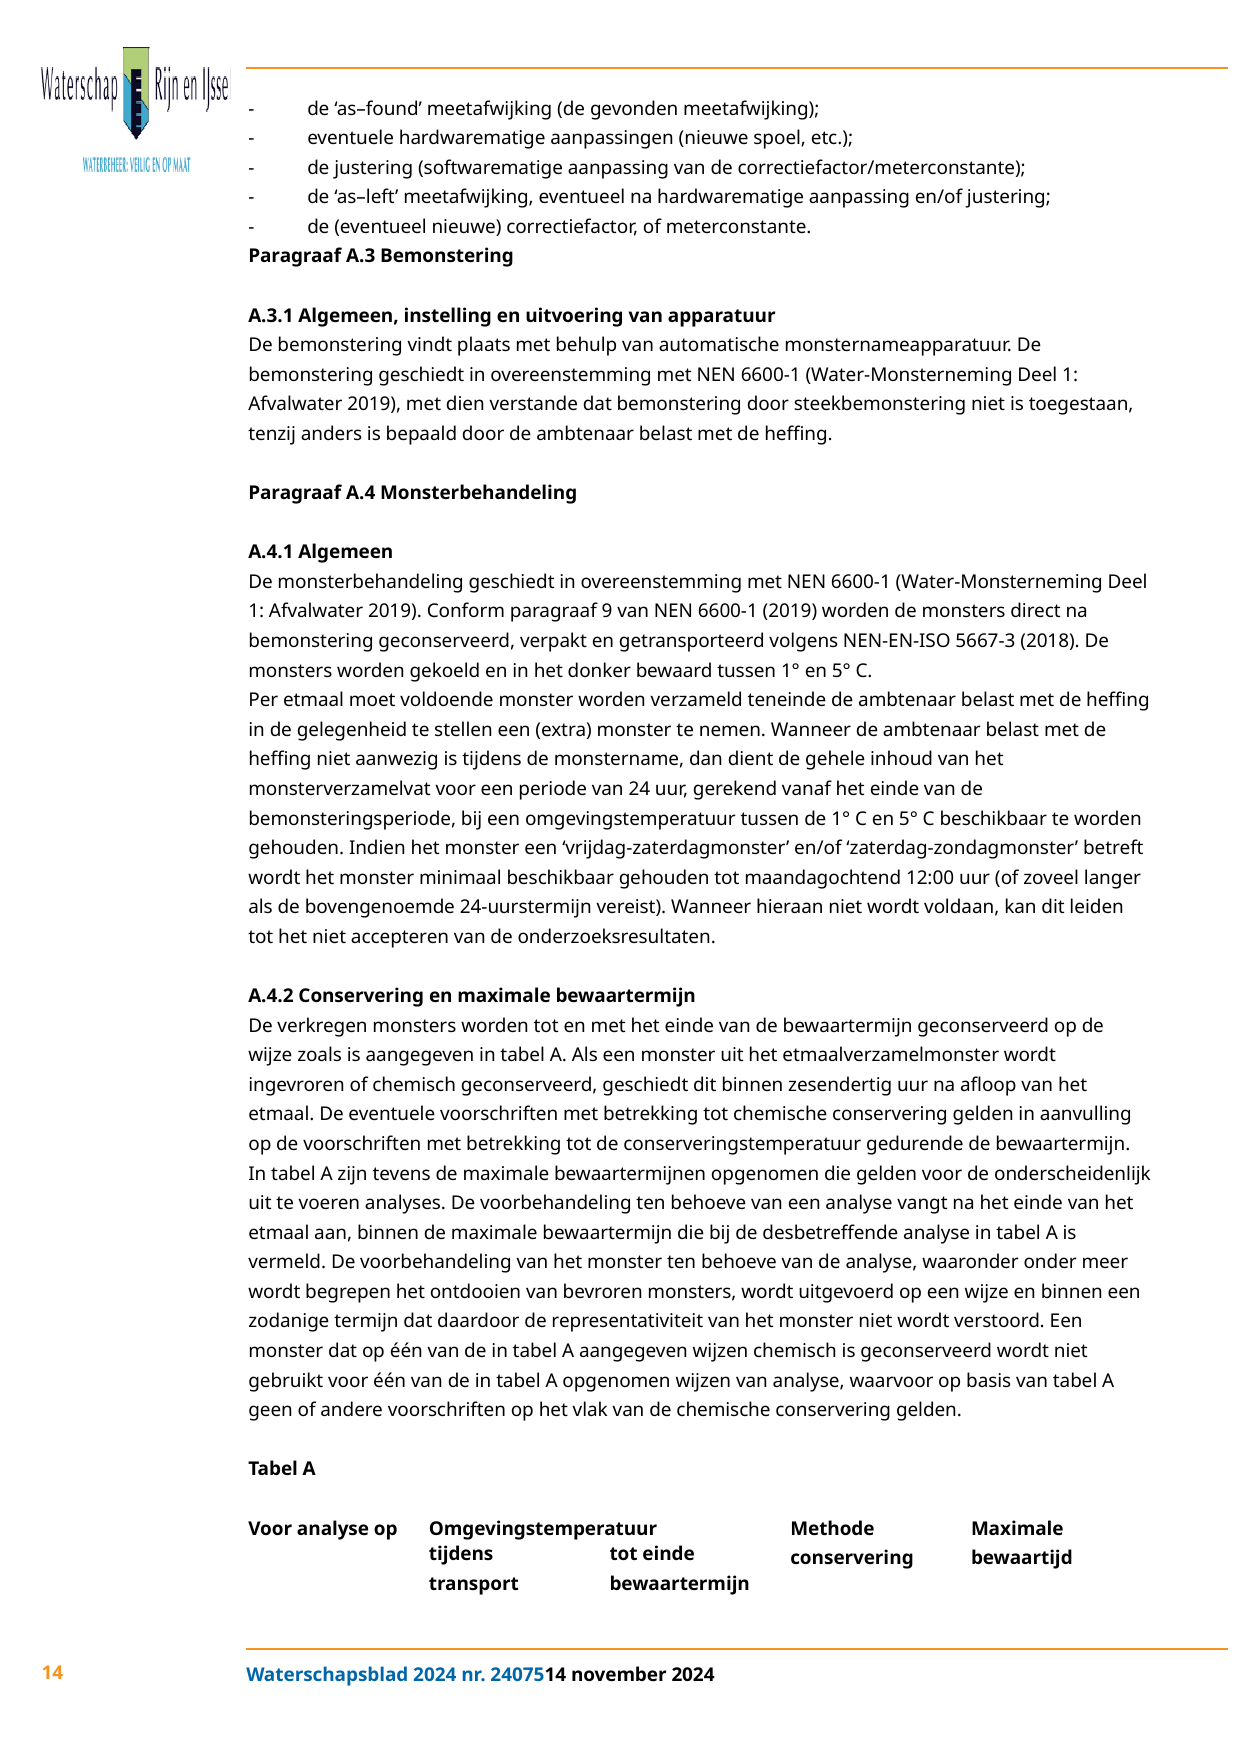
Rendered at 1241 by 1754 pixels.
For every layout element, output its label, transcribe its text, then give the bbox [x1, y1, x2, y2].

table_header Omgevingstemperatuur [429, 1515, 790, 1541]
list de (eventueel nieuwe) correctiefactor, of meterconstante. [248, 213, 1152, 239]
text De monsterbehandeling geschiedt in overeenstemming met NEN 6600-1 (Water-Monsterneming Deel 1: Afvalwater 2019). Conform paragraaf 9 van NEN 6600-1 (2019) worden de monsters direct na bemonstering geconserveerd, verpakt en getransporteerd volgens NEN-EN-ISO 5667-3 (2018). De monsters worden gekoeld en in het donker bewaard tussen 1° en 5° C. [248, 568, 1152, 683]
table_cell tot einde bewaartermijn [609, 1541, 790, 1596]
list de ‘as–found’ meetafwijking (de gevonden meetafwijking); [248, 95, 1152, 121]
list de justering (softwarematige aanpassing van de correctiefactor/meterconstante); [248, 154, 1152, 180]
list de ‘as–left’ meetafwijking, eventueel na hardwarematige aanpassing en/of justering; [248, 183, 1152, 209]
table_header Voor analyse op [248, 1515, 429, 1596]
text In tabel A zijn tevens de maximale bewaartermijnen opgenomen die gelden voor de onderscheidenlijk uit te voeren analyses. De voorbehandeling ten behoeve van een analyse vangt na het einde van het etmaal aan, binnen de maximale bewaartermijn die bij de desbetreffende analyse in tabel A is vermeld. De voorbehandeling van het monster ten behoeve van de analyse, waaronder onder meer wordt begrepen het ontdooien van bevroren monsters, wordt uitgevoerd op een wijze en binnen een zodanige termijn dat daardoor de representativiteit van het monster niet wordt verstoord. Een monster dat op één van de in tabel A aangegeven wijzen chemisch is geconserveerd wordt niet gebruikt voor één van de in tabel A opgenomen wijzen van analyse, waarvoor op basis van tabel A geen of andere voorschriften op het vlak van de chemische conservering gelden. [248, 1160, 1152, 1422]
text A.4.1 Algemeen [248, 538, 1152, 564]
text Paragraaf A.3 Bemonstering [248, 243, 1152, 268]
text A.4.2 Conservering en maximale bewaartermijn [248, 982, 1152, 1008]
table_header Methode conservering [790, 1515, 971, 1596]
text Tabel A [248, 1456, 1152, 1481]
text De verkregen monsters worden tot en met het einde van de bewaartermijn geconserveerd op de wijze zoals is aangegeven in tabel A. Als een monster uit het etmaalverzamelmonster wordt ingevroren of chemisch geconserveerd, geschiedt dit binnen zesendertig uur na afloop van het etmaal. De eventuele voorschriften met betrekking tot chemische conservering gelden in aanvulling op de voorschriften met betrekking tot de conserveringstemperatuur gedurende de bewaartermijn. [248, 1012, 1152, 1156]
table_header Maximale bewaartijd [971, 1515, 1152, 1596]
text Paragraaf A.4 Monsterbehandeling [248, 479, 1152, 505]
picture [41, 47, 231, 172]
text Per etmaal moet voldoende monster worden verzameld teneinde de ambtenaar belast met de heffing in de gelegenheid te stellen een (extra) monster te nemen. Wanneer de ambtenaar belast met de heffing niet aanwezig is tijdens de monstername, dan dient de gehele inhoud van het monsterverzamelvat voor een periode van 24 uur, gerekend vanaf het einde van de bemonsteringsperiode, bij een omgevingstemperatuur tussen de 1° C en 5° C beschikbaar te worden gehouden. Indien het monster een ‘vrijdag-zaterdagmonster’ en/of ‘zaterdag-zondagmonster’ betreft wordt het monster minimaal beschikbaar gehouden tot maandagochtend 12:00 uur (of zoveel langer als de bovengenoemde 24-uurstermijn vereist). Wanneer hieraan niet wordt voldaan, kan dit leiden tot het niet accepteren van de onderzoeksresultaten. [248, 686, 1152, 949]
table_cell tijdens transport [429, 1541, 609, 1596]
text De bemonstering vindt plaats met behulp van automatische monsternameapparatuur. De bemonstering geschiedt in overeenstemming met NEN 6600-1 (Water-Monsterneming Deel 1: Afvalwater 2019), met dien verstande dat bemonstering door steekbemonstering niet is toegestaan, tenzij anders is bepaald door de ambtenaar belast met de heffing. [248, 331, 1152, 446]
text A.3.1 Algemeen, instelling en uitvoering van apparatuur [248, 302, 1152, 328]
list eventuele hardwarematige aanpassingen (nieuwe spoel, etc.); [248, 124, 1152, 150]
